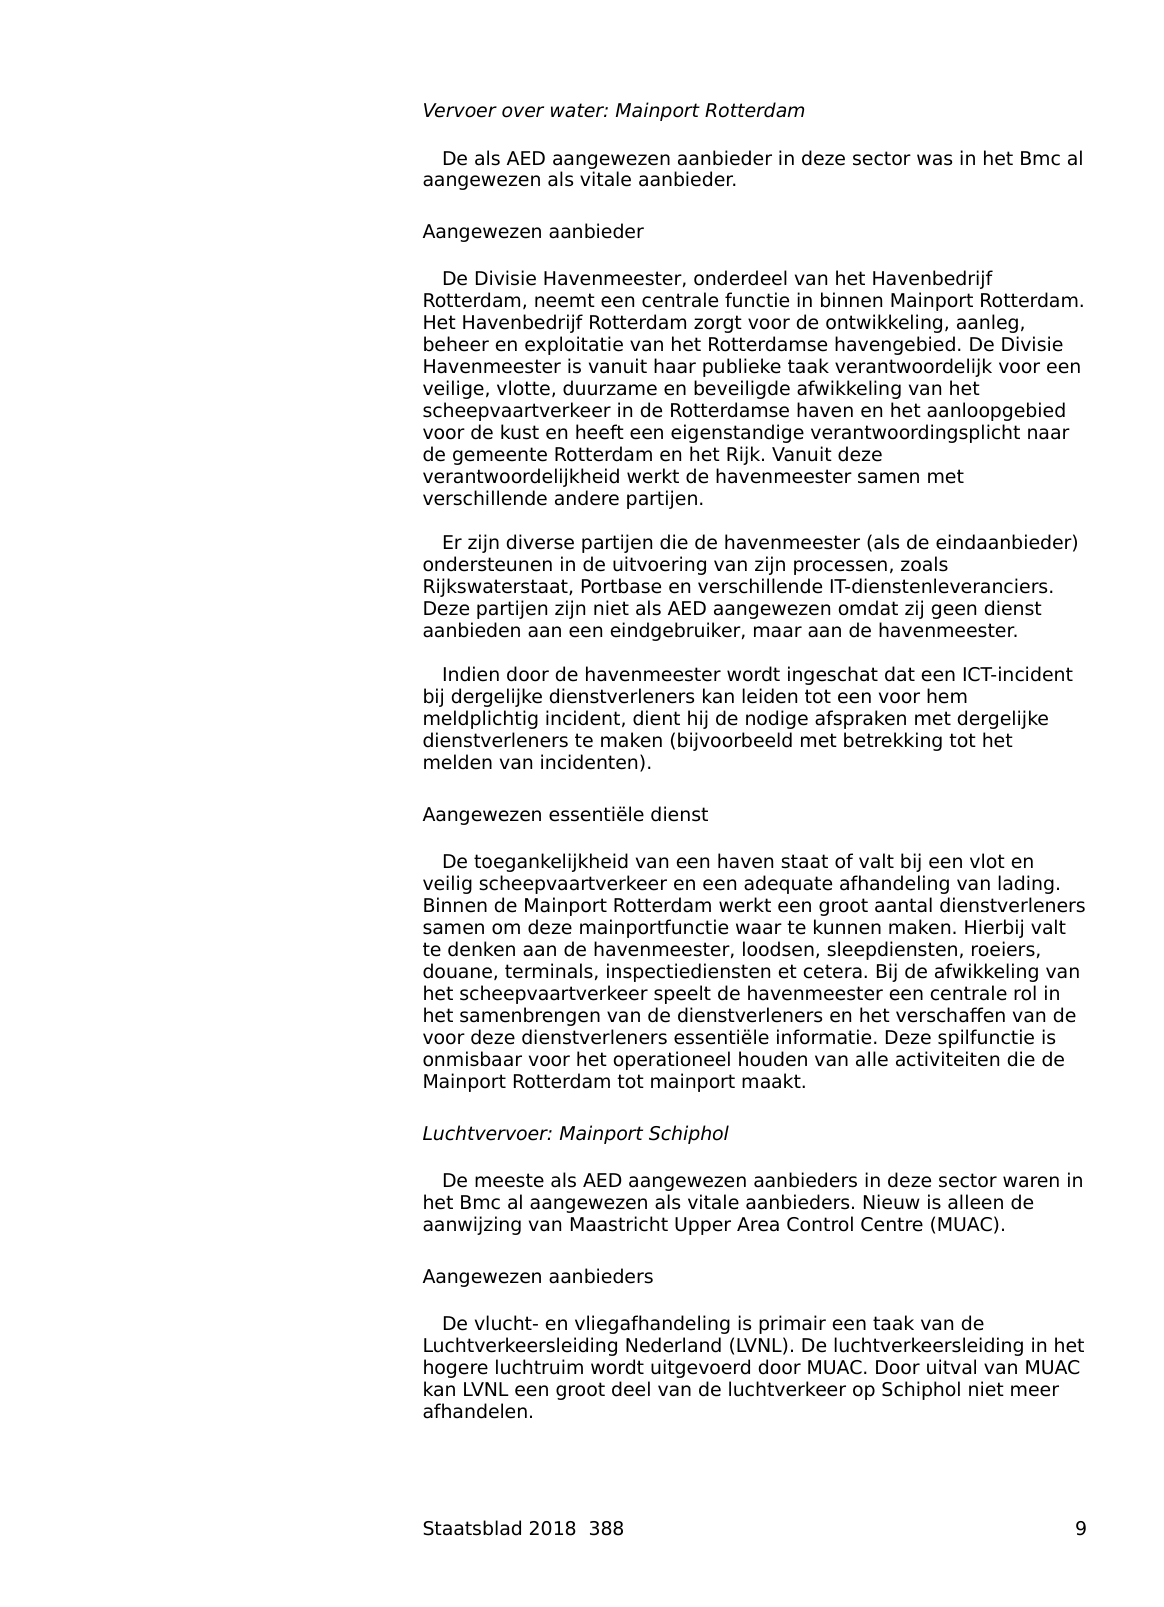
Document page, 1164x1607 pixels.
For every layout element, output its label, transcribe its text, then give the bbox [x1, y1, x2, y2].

subtitle Aangewezen aanbieders [422, 1266, 1087, 1288]
text De meeste als AED aangewezen aanbieders in deze sector waren in het Bmc al aangewezen als vitale aanbieders. Nieuw is alleen de aanwijzing van Maastricht Upper Area Control Centre (MUAC). [422, 1170, 1087, 1236]
text Er zijn diverse partijen die de havenmeester (als de eindaanbieder) ondersteunen in de uitvoering van zijn processen, zoals Rijkswaterstaat, Portbase en verschillende IT-dienstenleveranciers. Deze partijen zijn niet als AED aangewezen omdat zij geen dienst aanbieden aan een eindgebruiker, maar aan de havenmeester. [422, 532, 1087, 642]
text De toegankelijkheid van een haven staat of valt bij een vlot en veilig scheepvaartverkeer en een adequate afhandeling van lading. Binnen de Mainport Rotterdam werkt een groot aantal dienstverleners samen om deze mainportfunctie waar te kunnen maken. Hierbij valt te denken aan de havenmeester, loodsen, sleepdiensten, roeiers, douane, terminals, inspectiediensten et cetera. Bij de afwikkeling van het scheepvaartverkeer speelt de havenmeester een centrale rol in het samenbrengen van de dienstverleners en het verschaffen van de voor deze dienstverleners essentiële informatie. Deze spilfunctie is onmisbaar voor het operationeel houden van alle activiteiten die de Mainport Rotterdam tot mainport maakt. [422, 851, 1087, 1093]
text De als AED aangewezen aanbieder in deze sector was in het Bmc al aangewezen als vitale aanbieder. [422, 147, 1087, 191]
subtitle Aangewezen essentiële dienst [422, 804, 1087, 826]
subtitle Aangewezen aanbieder [422, 221, 1087, 243]
subtitle Luchtvervoer: Mainport Schiphol [422, 1123, 1087, 1145]
text Indien door de havenmeester wordt ingeschat dat een ICT-incident bij dergelijke dienstverleners kan leiden tot een voor hem meldplichtig incident, dient hij de nodige afspraken met dergelijke dienstverleners te maken (bijvoorbeeld met betrekking tot het melden van incidenten). [422, 664, 1087, 774]
subtitle Vervoer over water: Mainport Rotterdam [422, 100, 1087, 122]
text De Divisie Havenmeester, onderdeel van het Havenbedrijf Rotterdam, neemt een centrale functie in binnen Mainport Rotterdam. Het Havenbedrijf Rotterdam zorgt voor de ontwikkeling, aanleg, beheer en exploitatie van het Rotterdamse havengebied. De Divisie Havenmeester is vanuit haar publieke taak verantwoordelijk voor een veilige, vlotte, duurzame en beveiligde afwikkeling van het scheepvaartverkeer in de Rotterdamse haven en het aanloopgebied voor de kust en heeft een eigenstandige verantwoordingsplicht naar de gemeente Rotterdam en het Rijk. Vanuit deze verantwoordelijkheid werkt de havenmeester samen met verschillende andere partijen. [422, 268, 1087, 510]
text De vlucht- en vliegafhandeling is primair een taak van de Luchtverkeersleiding Nederland (LVNL). De luchtverkeersleiding in het hogere luchtruim wordt uitgevoerd door MUAC. Door uitval van MUAC kan LVNL een groot deel van de luchtverkeer op Schiphol niet meer afhandelen. [422, 1313, 1087, 1423]
